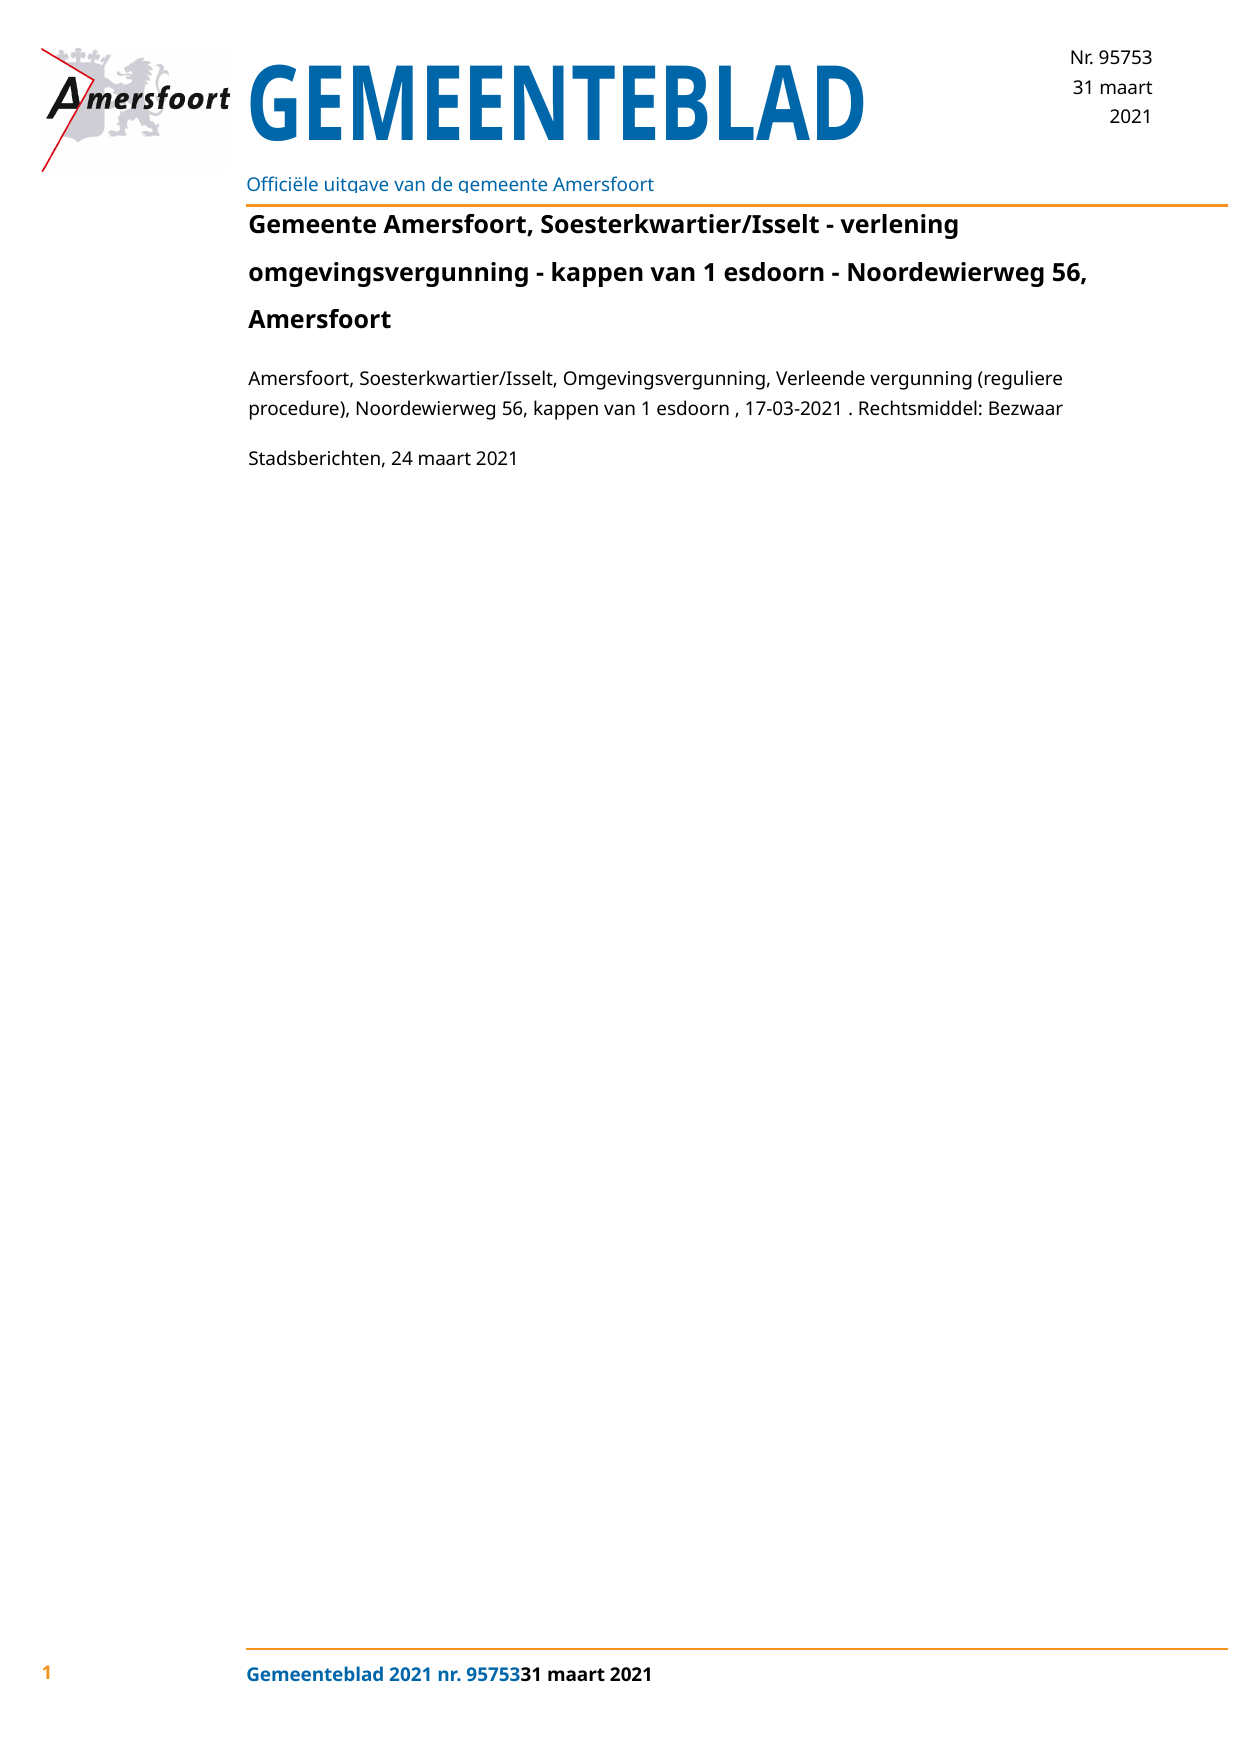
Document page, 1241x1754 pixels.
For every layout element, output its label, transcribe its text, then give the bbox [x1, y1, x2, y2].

text Amersfoort, Soesterkwartier/Isselt, Omgevingsvergunning, Verleende vergunning (reguliere procedure), Noordewierweg 56, kappen van 1 esdoorn , 17-03-2021 . Rechtsmiddel: Bezwaar [248, 366, 1152, 421]
text Gemeente Amersfoort, Soesterkwartier/Isselt - verlening omgevingsvergunning - kappen van 1 esdoorn - Noordewierweg 56, Amersfoort [248, 207, 1152, 336]
text Stadsberichten, 24 maart 2021 [248, 446, 1152, 471]
picture [41, 47, 231, 172]
